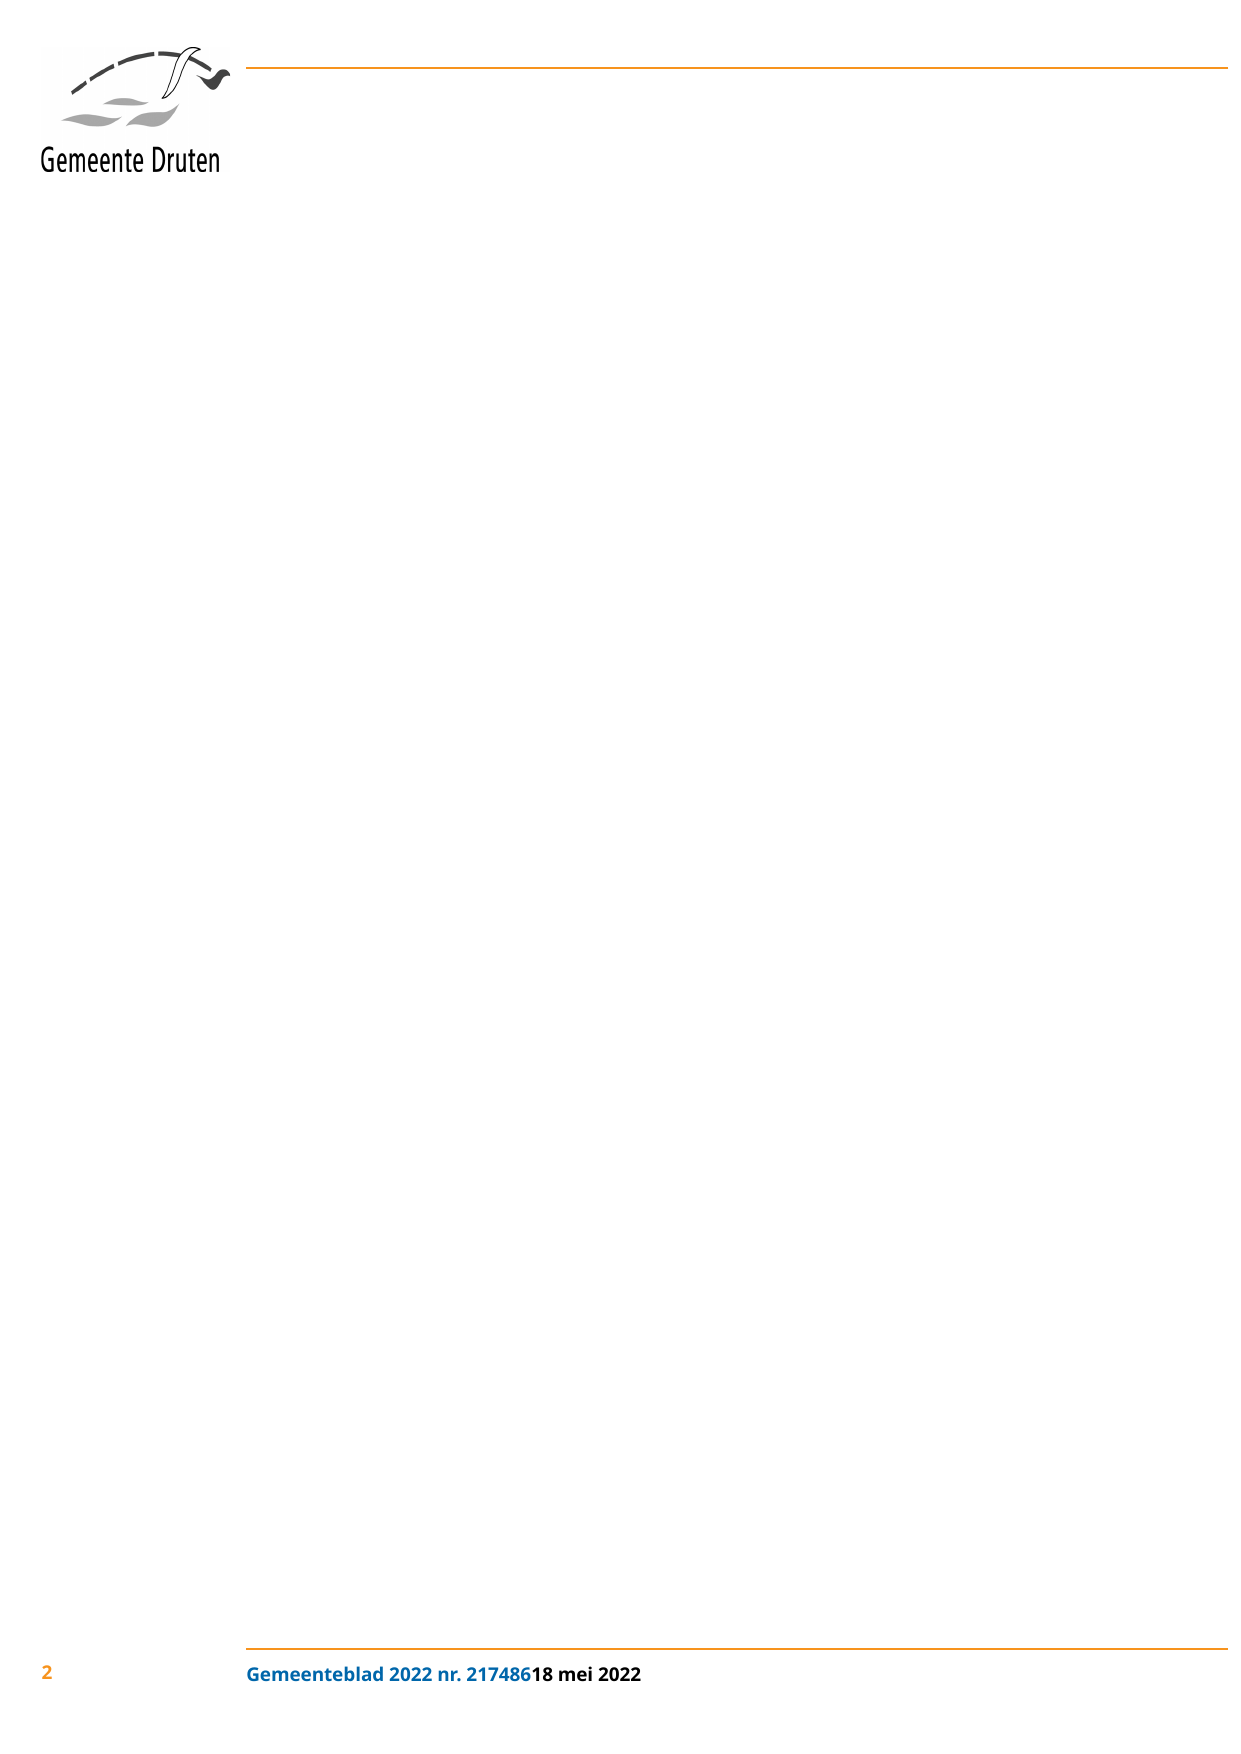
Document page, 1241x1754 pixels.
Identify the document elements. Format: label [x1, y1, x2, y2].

picture [41, 47, 231, 172]
